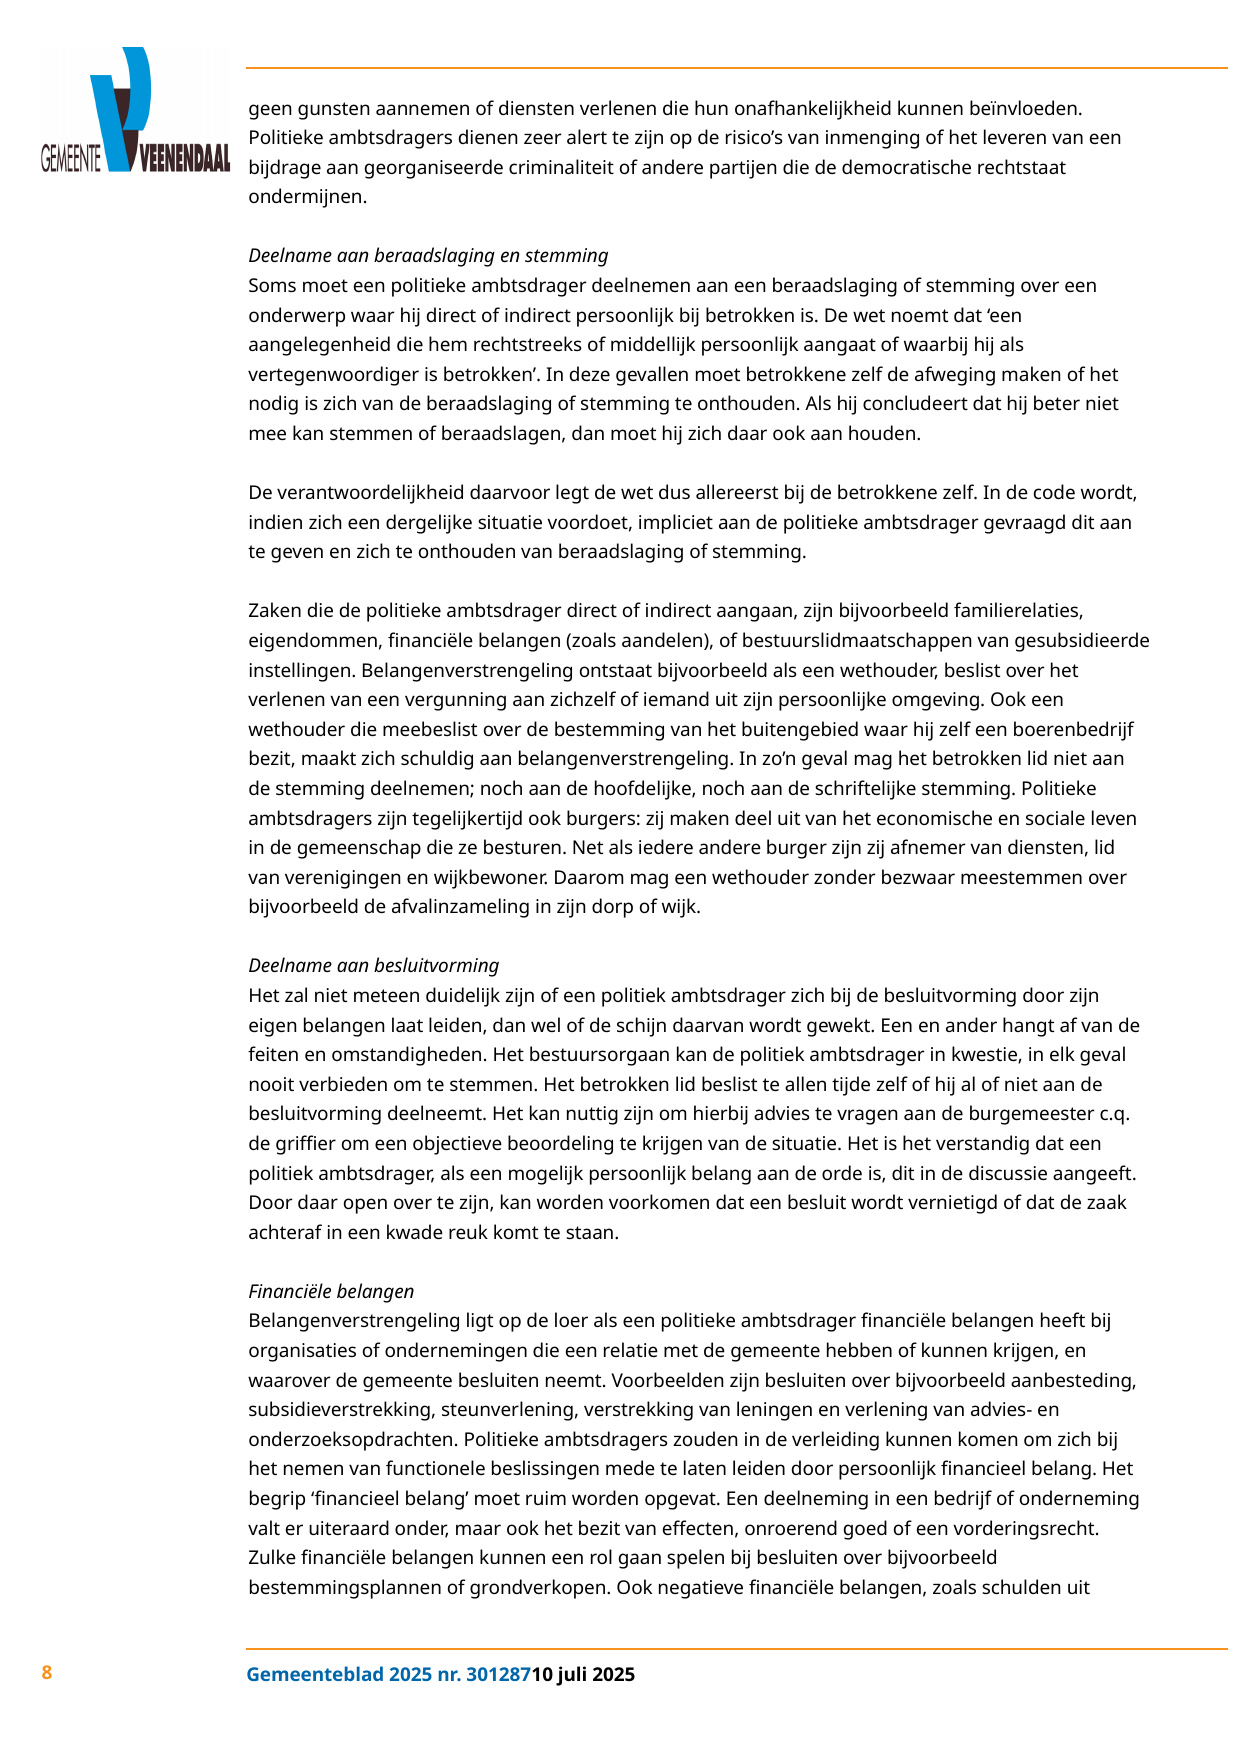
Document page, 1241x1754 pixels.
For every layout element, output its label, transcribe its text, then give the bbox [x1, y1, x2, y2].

picture [41, 47, 130, 172]
text Zaken die de politieke ambtsdrager direct of indirect aangaan, zijn bijvoorbeeld familierelaties, eigendommen, financiële belangen (zoals aandelen), of bestuurslidmaatschappen van gesubsidieerde instellingen. Belangenverstrengeling ontstaat bijvoorbeeld als een wethouder, beslist over het verlenen van een vergunning aan zichzelf of iemand uit zijn persoonlijke omgeving. Ook een wethouder die meebeslist over de bestemming van het buitengebied waar hij zelf een boerenbedrijf bezit, maakt zich schuldig aan belangenverstrengeling. In zo’n geval mag het betrokken lid niet aan de stemming deelnemen; noch aan de hoofdelijke, noch aan de schriftelijke stemming. Politieke ambtsdragers zijn tegelijkertijd ook burgers: zij maken deel uit van het economische en sociale leven in de gemeenschap die ze besturen. Net als iedere andere burger zijn zij afnemer van diensten, lid van verenigingen en wijkbewoner. Daarom mag een wethouder zonder bezwaar meestemmen over bijvoorbeeld de afvalinzameling in zijn dorp of wijk. [248, 598, 1152, 919]
text Soms moet een politieke ambtsdrager deelnemen aan een beraadslaging of stemming over een onderwerp waar hij direct of indirect persoonlijk bij betrokken is. De wet noemt dat ‘een aangelegenheid die hem rechtstreeks of middellijk persoonlijk aangaat of waarbij hij als vertegenwoordiger is betrokken’. In deze gevallen moet betrokkene zelf de afweging maken of het nodig is zich van de beraadslaging of stemming te onthouden. Als hij concludeert dat hij beter niet mee kan stemmen of beraadslagen, dan moet hij zich daar ook aan houden. [248, 272, 1152, 446]
text Financiële belangen [248, 1278, 1152, 1304]
text De verantwoordelijkheid daarvoor legt de wet dus allereerst bij de betrokkene zelf. In de code wordt, indien zich een dergelijke situatie voordoet, impliciet aan de politieke ambtsdrager gevraagd dit aan te geven en zich te onthouden van beraadslaging of stemming. [248, 479, 1152, 564]
text Deelname aan besluitvorming [248, 953, 1152, 978]
text Belangenverstrengeling ligt op de loer als een politieke ambtsdrager financiële belangen heeft bij organisaties of ondernemingen die een relatie met de gemeente hebben of kunnen krijgen, en waarover de gemeente besluiten neemt. Voorbeelden zijn besluiten over bijvoorbeeld aanbesteding, subsidieverstrekking, steunverlening, verstrekking van leningen en verlening van advies- en onderzoeksopdrachten. Politieke ambtsdragers zouden in de verleiding kunnen komen om zich bij het nemen van functionele beslissingen mede te laten leiden door persoonlijk financieel belang. Het begrip ‘financieel belang’ moet ruim worden opgevat. Een deelneming in een bedrijf of onderneming valt er uiteraard onder, maar ook het bezit van effecten, onroerend goed of een vorderingsrecht. Zulke financiële belangen kunnen een rol gaan spelen bij besluiten over bijvoorbeeld bestemmingsplannen of grondverkopen. Ook negatieve financiële belangen, zoals schulden uit [248, 1308, 1152, 1600]
text Het zal niet meteen duidelijk zijn of een politiek ambtsdrager zich bij de besluitvorming door zijn eigen belangen laat leiden, dan wel of de schijn daarvan wordt gewekt. Een en ander hangt af van de feiten en omstandigheden. Het bestuursorgaan kan de politiek ambtsdrager in kwestie, in elk geval nooit verbieden om te stemmen. Het betrokken lid beslist te allen tijde zelf of hij al of niet aan de besluitvorming deelneemt. Het kan nuttig zijn om hierbij advies te vragen aan de burgemeester c.q. de griffier om een objectieve beoordeling te krijgen van de situatie. Het is het verstandig dat een politiek ambtsdrager, als een mogelijk persoonlijk belang aan de orde is, dit in de discussie aangeeft. Door daar open over te zijn, kan worden voorkomen dat een besluit wordt vernietigd of dat de zaak achteraf in een kwade reuk komt te staan. [248, 982, 1152, 1245]
picture [123, 47, 231, 172]
text geen gunsten aannemen of diensten verlenen die hun onafhankelijkheid kunnen beïnvloeden. Politieke ambtsdragers dienen zeer alert te zijn op de risico’s van inmenging of het leveren van een bijdrage aan georganiseerde criminaliteit of andere partijen die de democratische rechtstaat ondermijnen. [248, 95, 1152, 209]
text Deelname aan beraadslaging en stemming [248, 243, 1152, 268]
